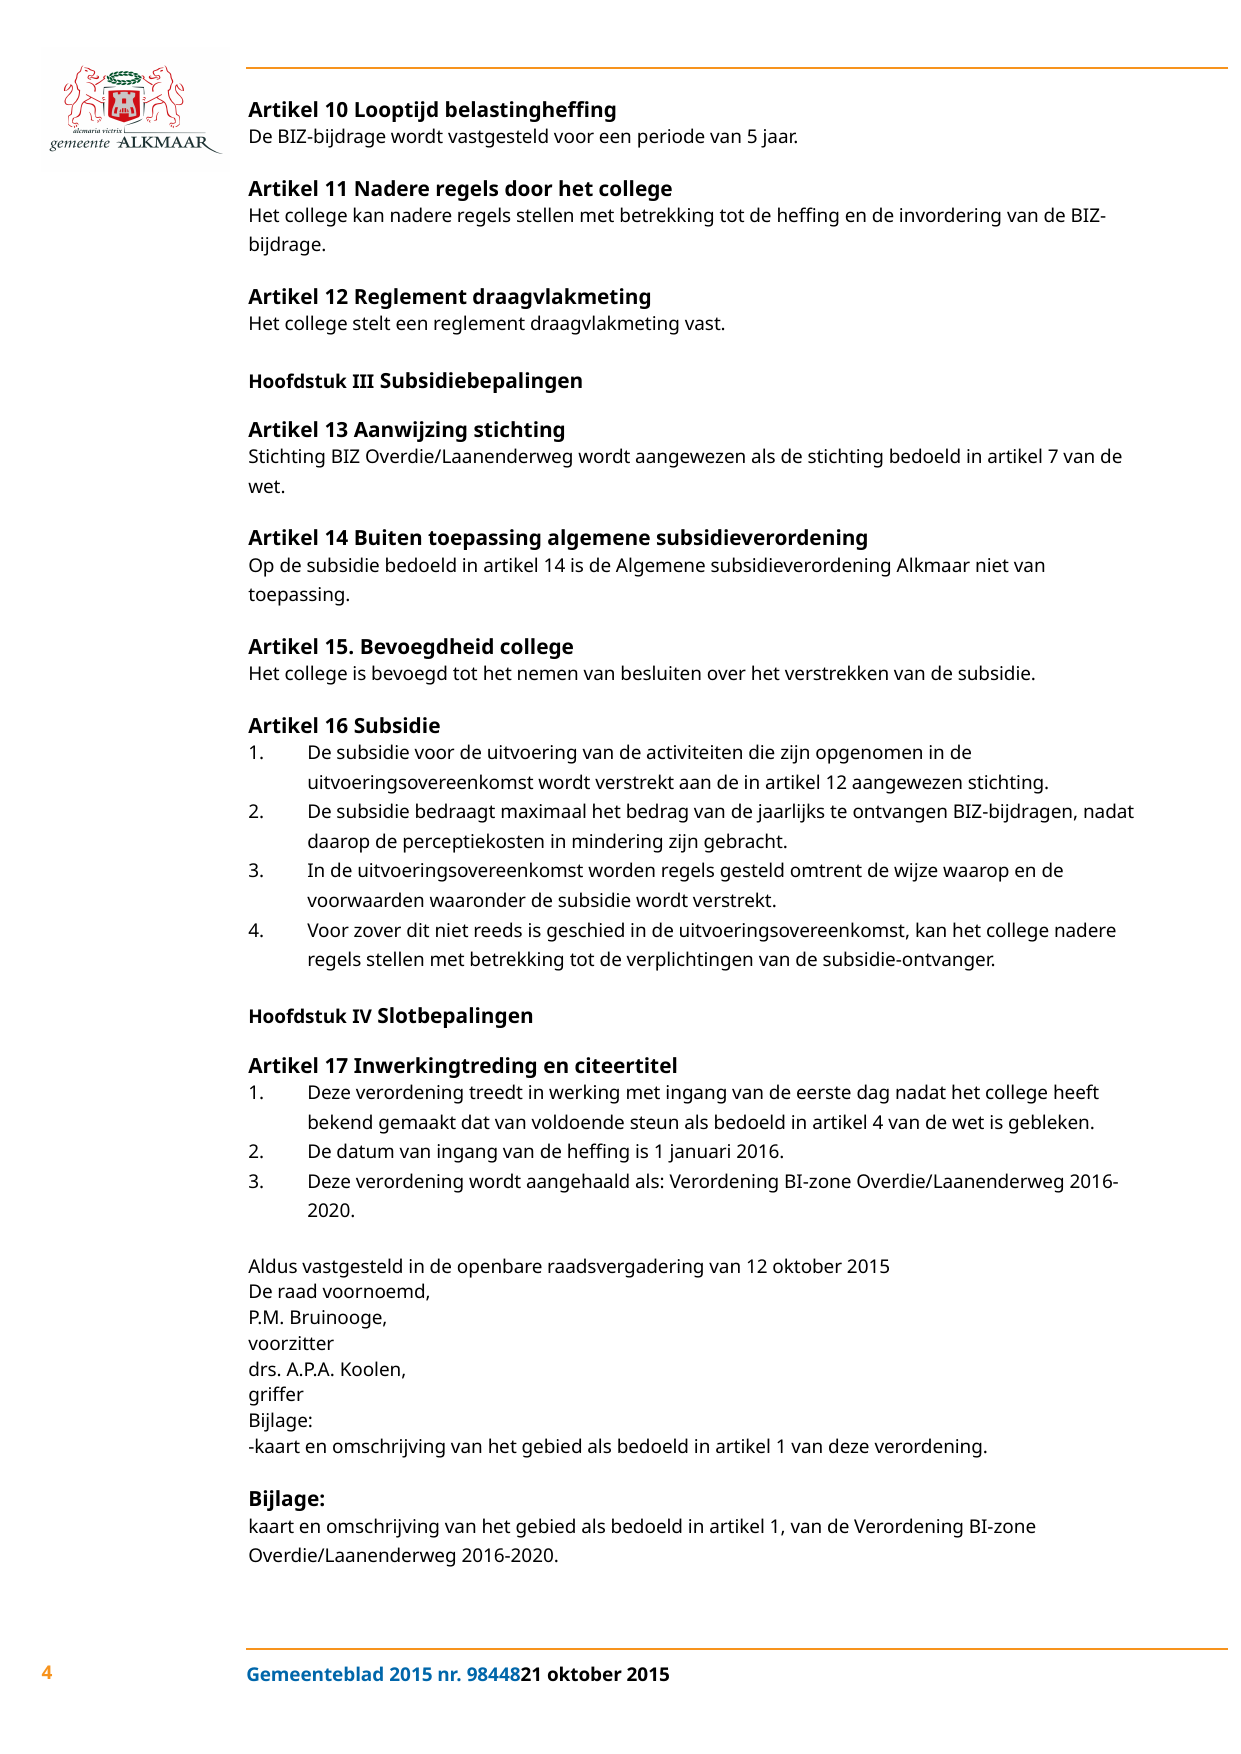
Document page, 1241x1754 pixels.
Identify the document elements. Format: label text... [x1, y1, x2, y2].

text Bijlage: [248, 1484, 1152, 1513]
text Artikel 10 Looptijd belastingheffing [248, 95, 1152, 123]
text Stichting BIZ Overdie/Laanenderweg wordt aangewezen als de stichting bedoeld in artikel 7 van de wet. [248, 443, 1152, 499]
list Deze verordening treedt in werking met ingang van de eerste dag nadat het college heeft bekend gemaakt dat van voldoende steun als bedoeld in artikel 4 van de wet is gebleken. [248, 1079, 1152, 1135]
text voorzitter [248, 1330, 1152, 1356]
text P.M. Bruinooge, [248, 1304, 1152, 1330]
list Voor zover dit niet reeds is geschied in de uitvoeringsovereenkomst, kan het college nadere regels stellen met betrekking tot de verplichtingen van de subsidie-ontvanger. [248, 917, 1152, 972]
text kaart en omschrijving van het gebied als bedoeld in artikel 1, van de Verordening BI-zone Overdie/Laanenderweg 2016-2020. [248, 1513, 1152, 1568]
list De datum van ingang van de heffing is 1 januari 2016. [248, 1138, 1152, 1164]
text Het college is bevoegd tot het nemen van besluiten over het verstrekken van de subsidie. [248, 660, 1152, 686]
text Artikel 16 Subsidie [248, 711, 1152, 739]
text Artikel 14 Buiten toepassing algemene subsidieverordening [248, 523, 1152, 552]
text Artikel 12 Reglement draagvlakmeting [248, 282, 1152, 311]
text Aldus vastgesteld in de openbare raadsvergadering van 12 oktober 2015 [248, 1253, 1152, 1279]
text -kaart en omschrijving van het gebied als bedoeld in artikel 1 van deze verordening. [248, 1433, 1152, 1459]
text Artikel 13 Aanwijzing stichting [248, 415, 1152, 443]
text Hoofdstuk III Subsidiebepalingen [248, 366, 1152, 394]
text Artikel 17 Inwerkingtreding en citeertitel [248, 1051, 1152, 1079]
text De raad voornoemd, [248, 1279, 1152, 1304]
list Deze verordening wordt aangehaald als: Verordening BI-zone Overdie/Laanenderweg 2016-2020. [248, 1168, 1152, 1223]
text Artikel 11 Nadere regels door het college [248, 174, 1152, 202]
text griffer [248, 1382, 1152, 1407]
text De BIZ-bijdrage wordt vastgesteld voor een periode van 5 jaar. [248, 123, 1152, 149]
text Het college stelt een reglement draagvlakmeting vast. [248, 311, 1152, 336]
text drs. A.P.A. Koolen, [248, 1356, 1152, 1382]
picture [41, 47, 231, 172]
list In de uitvoeringsovereenkomst worden regels gesteld omtrent de wijze waarop en de voorwaarden waaronder de subsidie wordt verstrekt. [248, 858, 1152, 913]
text Bijlage: [248, 1407, 1152, 1433]
text Hoofdstuk IV Slotbepalingen [248, 1002, 1152, 1030]
text Op de subsidie bedoeld in artikel 14 is de Algemene subsidieverordening Alkmaar niet van toepassing. [248, 552, 1152, 607]
list De subsidie bedraagt maximaal het bedrag van de jaarlijks te ontvangen BIZ-bijdragen, nadat daarop de perceptiekosten in mindering zijn gebracht. [248, 798, 1152, 854]
text Artikel 15. Bevoegdheid college [248, 632, 1152, 660]
list De subsidie voor de uitvoering van de activiteiten die zijn opgenomen in de uitvoeringsovereenkomst wordt verstrekt aan de in artikel 12 aangewezen stichting. [248, 739, 1152, 794]
text Het college kan nadere regels stellen met betrekking tot de heffing en de invordering van de BIZ-bijdrage. [248, 202, 1152, 257]
